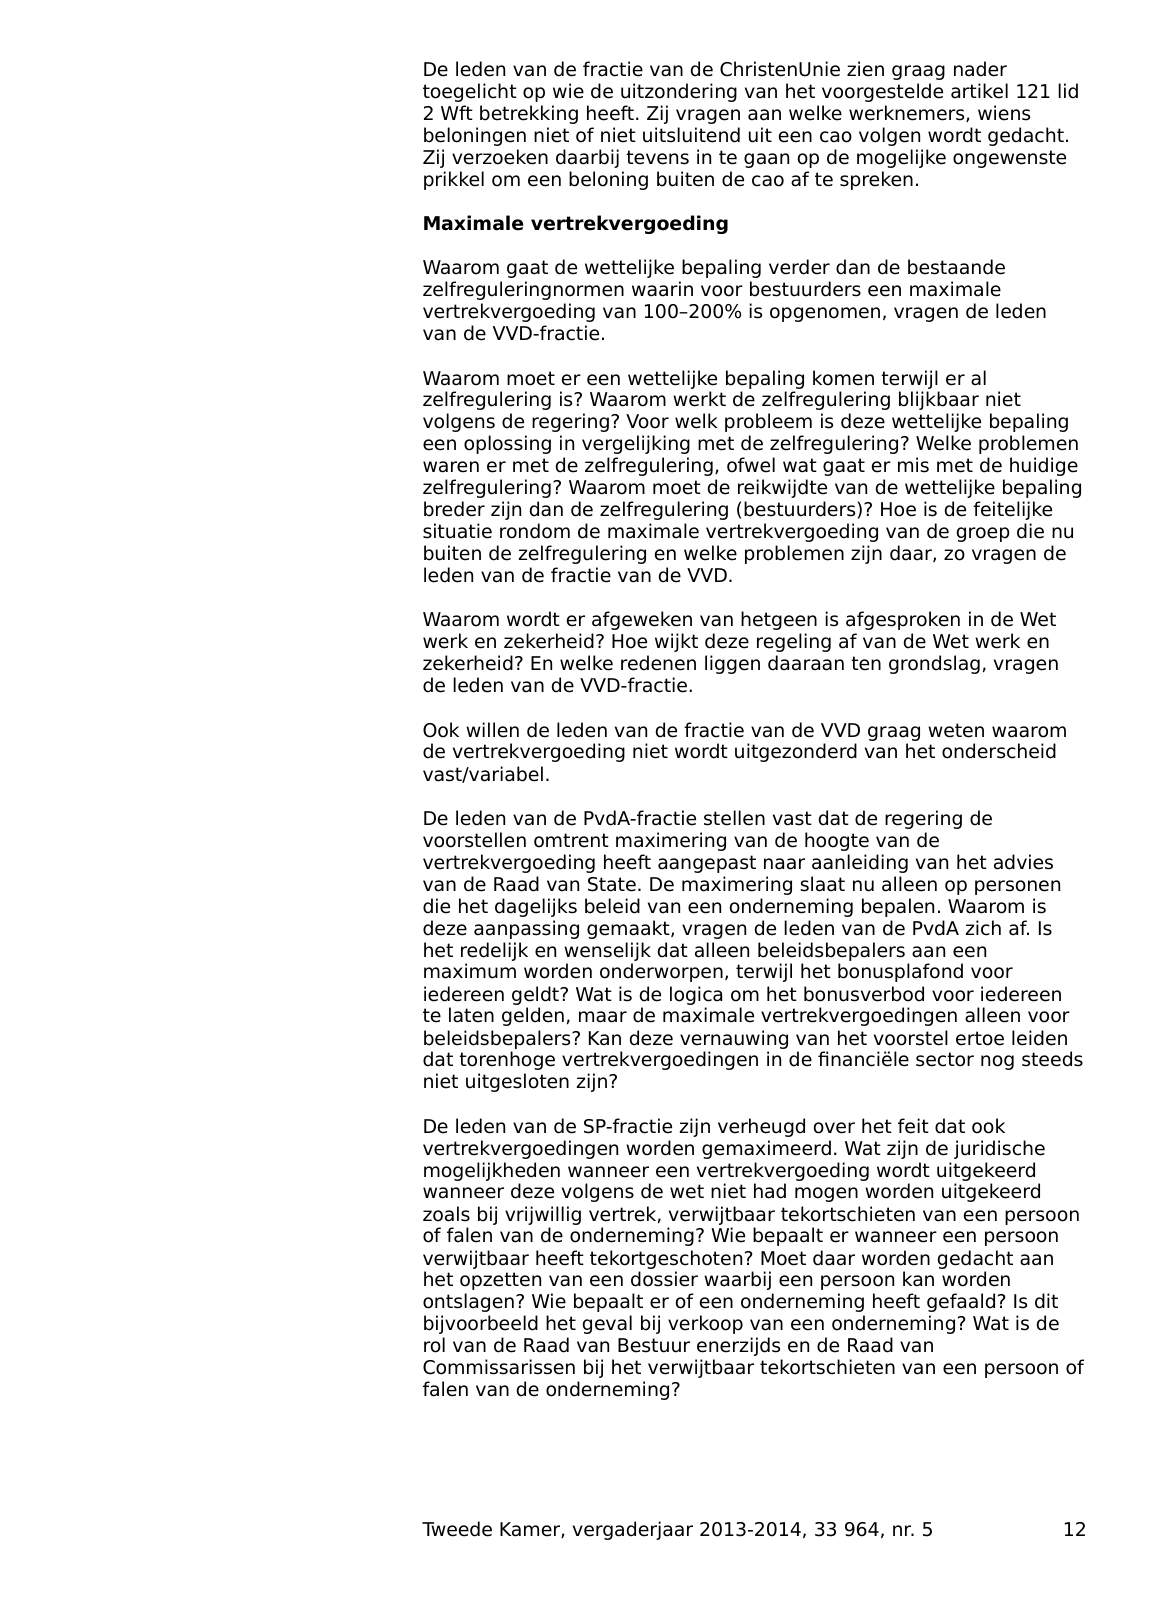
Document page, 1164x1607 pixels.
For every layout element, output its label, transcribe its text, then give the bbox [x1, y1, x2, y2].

text Waarom moet er een wettelijke bepaling komen terwijl er al zelfregulering is? Waarom werkt de zelfregulering blijkbaar niet volgens de regering? Voor welk probleem is deze wettelijke bepaling een oplossing in vergelijking met de zelfregulering? Welke problemen waren er met de zelfregulering, ofwel wat gaat er mis met de huidige zelfregulering? Waarom moet de reikwijdte van de wettelijke bepaling breder zijn dan de zelfregulering (bestuurders)? Hoe is de feitelijke situatie rondom de maximale vertrekvergoeding van de groep die nu buiten de zelfregulering en welke problemen zijn daar, zo vragen de leden van de fractie van de VVD. [422, 367, 1087, 587]
text De leden van de PvdA-fractie stellen vast dat de regering de voorstellen omtrent maximering van de hoogte van de vertrekvergoeding heeft aangepast naar aanleiding van het advies van de Raad van State. De maximering slaat nu alleen op personen die het dagelijks beleid van een onderneming bepalen. Waarom is deze aanpassing gemaakt, vragen de leden van de PvdA zich af. Is het redelijk en wenselijk dat alleen beleidsbepalers aan een maximum worden onderworpen, terwijl het bonusplafond voor iedereen geldt? Wat is de logica om het bonusverbod voor iedereen te laten gelden, maar de maximale vertrekvergoedingen alleen voor beleidsbepalers? Kan deze vernauwing van het voorstel ertoe leiden dat torenhoge vertrekvergoedingen in de financiële sector nog steeds niet uitgesloten zijn? [422, 808, 1087, 1093]
subtitle Maximale vertrekvergoeding [422, 213, 1087, 235]
text De leden van de SP-fractie zijn verheugd over het feit dat ook vertrekvergoedingen worden gemaximeerd. Wat zijn de juridische mogelijkheden wanneer een vertrekvergoeding wordt uitgekeerd wanneer deze volgens de wet niet had mogen worden uitgekeerd zoals bij vrijwillig vertrek, verwijtbaar tekortschieten van een persoon of falen van de onderneming? Wie bepaalt er wanneer een persoon verwijtbaar heeft tekortgeschoten? Moet daar worden gedacht aan het opzetten van een dossier waarbij een persoon kan worden ontslagen? Wie bepaalt er of een onderneming heeft gefaald? Is dit bijvoorbeeld het geval bij verkoop van een onderneming? Wat is de rol van de Raad van Bestuur enerzijds en de Raad van Commissarissen bij het verwijtbaar tekortschieten van een persoon of falen van de onderneming? [422, 1116, 1087, 1401]
text Ook willen de leden van de fractie van de VVD graag weten waarom de vertrekvergoeding niet wordt uitgezonderd van het onderscheid vast/variabel. [422, 719, 1087, 785]
text Waarom wordt er afgeweken van hetgeen is afgesproken in de Wet werk en zekerheid? Hoe wijkt deze regeling af van de Wet werk en zekerheid? En welke redenen liggen daaraan ten grondslag, vragen de leden van de VVD-fractie. [422, 609, 1087, 697]
text Waarom gaat de wettelijke bepaling verder dan de bestaande zelfreguleringnormen waarin voor bestuurders een maximale vertrekvergoeding van 100–200% is opgenomen, vragen de leden van de VVD-fractie. [422, 257, 1087, 345]
text De leden van de fractie van de ChristenUnie zien graag nader toegelicht op wie de uitzondering van het voorgestelde artikel 121 lid 2 Wft betrekking heeft. Zij vragen aan welke werknemers, wiens beloningen niet of niet uitsluitend uit een cao volgen wordt gedacht. Zij verzoeken daarbij tevens in te gaan op de mogelijke ongewenste prikkel om een beloning buiten de cao af te spreken. [422, 59, 1087, 191]
